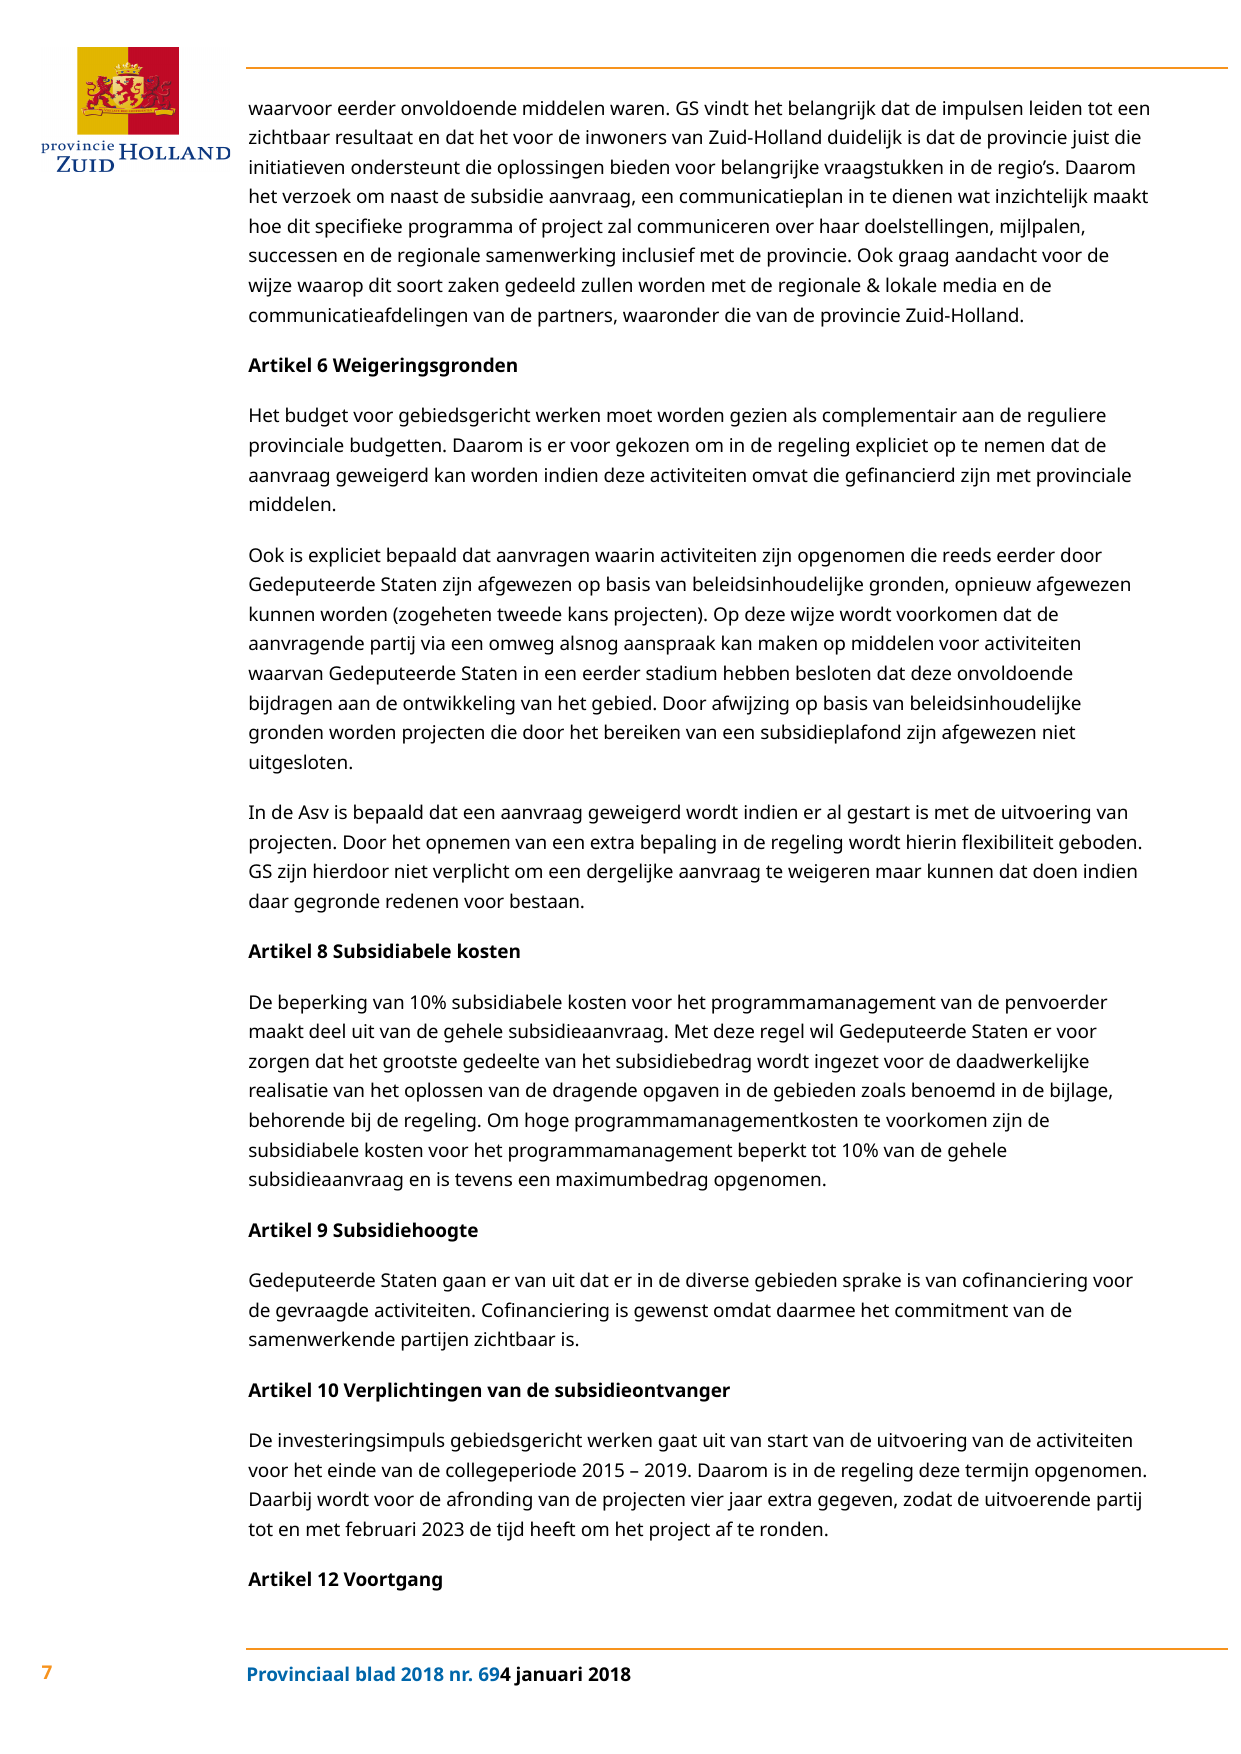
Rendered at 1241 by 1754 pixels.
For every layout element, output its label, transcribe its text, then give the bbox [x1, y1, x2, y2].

text Artikel 8 Subsidiabele kosten [248, 938, 1152, 964]
text De investeringsimpuls gebiedsgericht werken gaat uit van start van de uitvoering van de activiteiten voor het einde van de collegeperiode 2015 – 2019. Daarom is in de regeling deze termijn opgenomen. Daarbij wordt voor de afronding van de projecten vier jaar extra gegeven, zodat de uitvoerende partij tot en met februari 2023 de tijd heeft om het project af te ronden. [248, 1427, 1152, 1542]
text Artikel 9 Subsidiehoogte [248, 1217, 1152, 1243]
text waarvoor eerder onvoldoende middelen waren. GS vindt het belangrijk dat de impulsen leiden tot een zichtbaar resultaat en dat het voor de inwoners van Zuid-Holland duidelijk is dat de provincie juist die initiatieven ondersteunt die oplossingen bieden voor belangrijke vraagstukken in de regio’s. Daarom het verzoek om naast de subsidie aanvraag, een communicatieplan in te dienen wat inzichtelijk maakt hoe dit specifieke programma of project zal communiceren over haar doelstellingen, mijlpalen, successen en de regionale samenwerking inclusief met de provincie. Ook graag aandacht voor de wijze waarop dit soort zaken gedeeld zullen worden met de regionale & lokale media en de communicatieafdelingen van de partners, waaronder die van de provincie Zuid-Holland. [248, 95, 1152, 328]
text Het budget voor gebiedsgericht werken moet worden gezien als complementair aan de reguliere provinciale budgetten. Daarom is er voor gekozen om in de regeling expliciet op te nemen dat de aanvraag geweigerd kan worden indien deze activiteiten omvat die gefinancierd zijn met provinciale middelen. [248, 403, 1152, 517]
text Gedeputeerde Staten gaan er van uit dat er in de diverse gebieden sprake is van cofinanciering voor de gevraagde activiteiten. Cofinanciering is gewenst omdat daarmee het commitment van de samenwerkende partijen zichtbaar is. [248, 1267, 1152, 1352]
text Artikel 12 Voortgang [248, 1566, 1152, 1592]
text In de Asv is bepaald dat een aanvraag geweigerd wordt indien er al gestart is met de uitvoering van projecten. Door het opnemen van een extra bepaling in de regeling wordt hierin flexibiliteit geboden. GS zijn hierdoor niet verplicht om een dergelijke aanvraag te weigeren maar kunnen dat doen indien daar gegronde redenen voor bestaan. [248, 799, 1152, 914]
text Artikel 6 Weigeringsgronden [248, 352, 1152, 378]
text De beperking van 10% subsidiabele kosten voor het programmamanagement van de penvoerder maakt deel uit van de gehele subsidieaanvraag. Met deze regel wil Gedeputeerde Staten er voor zorgen dat het grootste gedeelte van het subsidiebedrag wordt ingezet voor de daadwerkelijke realisatie van het oplossen van de dragende opgaven in de gebieden zoals benoemd in de bijlage, behorende bij de regeling. Om hoge programmamanagementkosten te voorkomen zijn de subsidiabele kosten voor het programmamanagement beperkt tot 10% van de gehele subsidieaanvraag en is tevens een maximumbedrag opgenomen. [248, 989, 1152, 1192]
text Artikel 10 Verplichtingen van de subsidieontvanger [248, 1377, 1152, 1403]
text Ook is expliciet bepaald dat aanvragen waarin activiteiten zijn opgenomen die reeds eerder door Gedeputeerde Staten zijn afgewezen op basis van beleidsinhoudelijke gronden, opnieuw afgewezen kunnen worden (zogeheten tweede kans projecten). Op deze wijze wordt voorkomen dat de aanvragende partij via een omweg alsnog aanspraak kan maken op middelen voor activiteiten waarvan Gedeputeerde Staten in een eerder stadium hebben besloten dat deze onvoldoende bijdragen aan de ontwikkeling van het gebied. Door afwijzing op basis van beleidsinhoudelijke gronden worden projecten die door het bereiken van een subsidieplafond zijn afgewezen niet uitgesloten. [248, 542, 1152, 775]
picture [41, 47, 231, 172]
